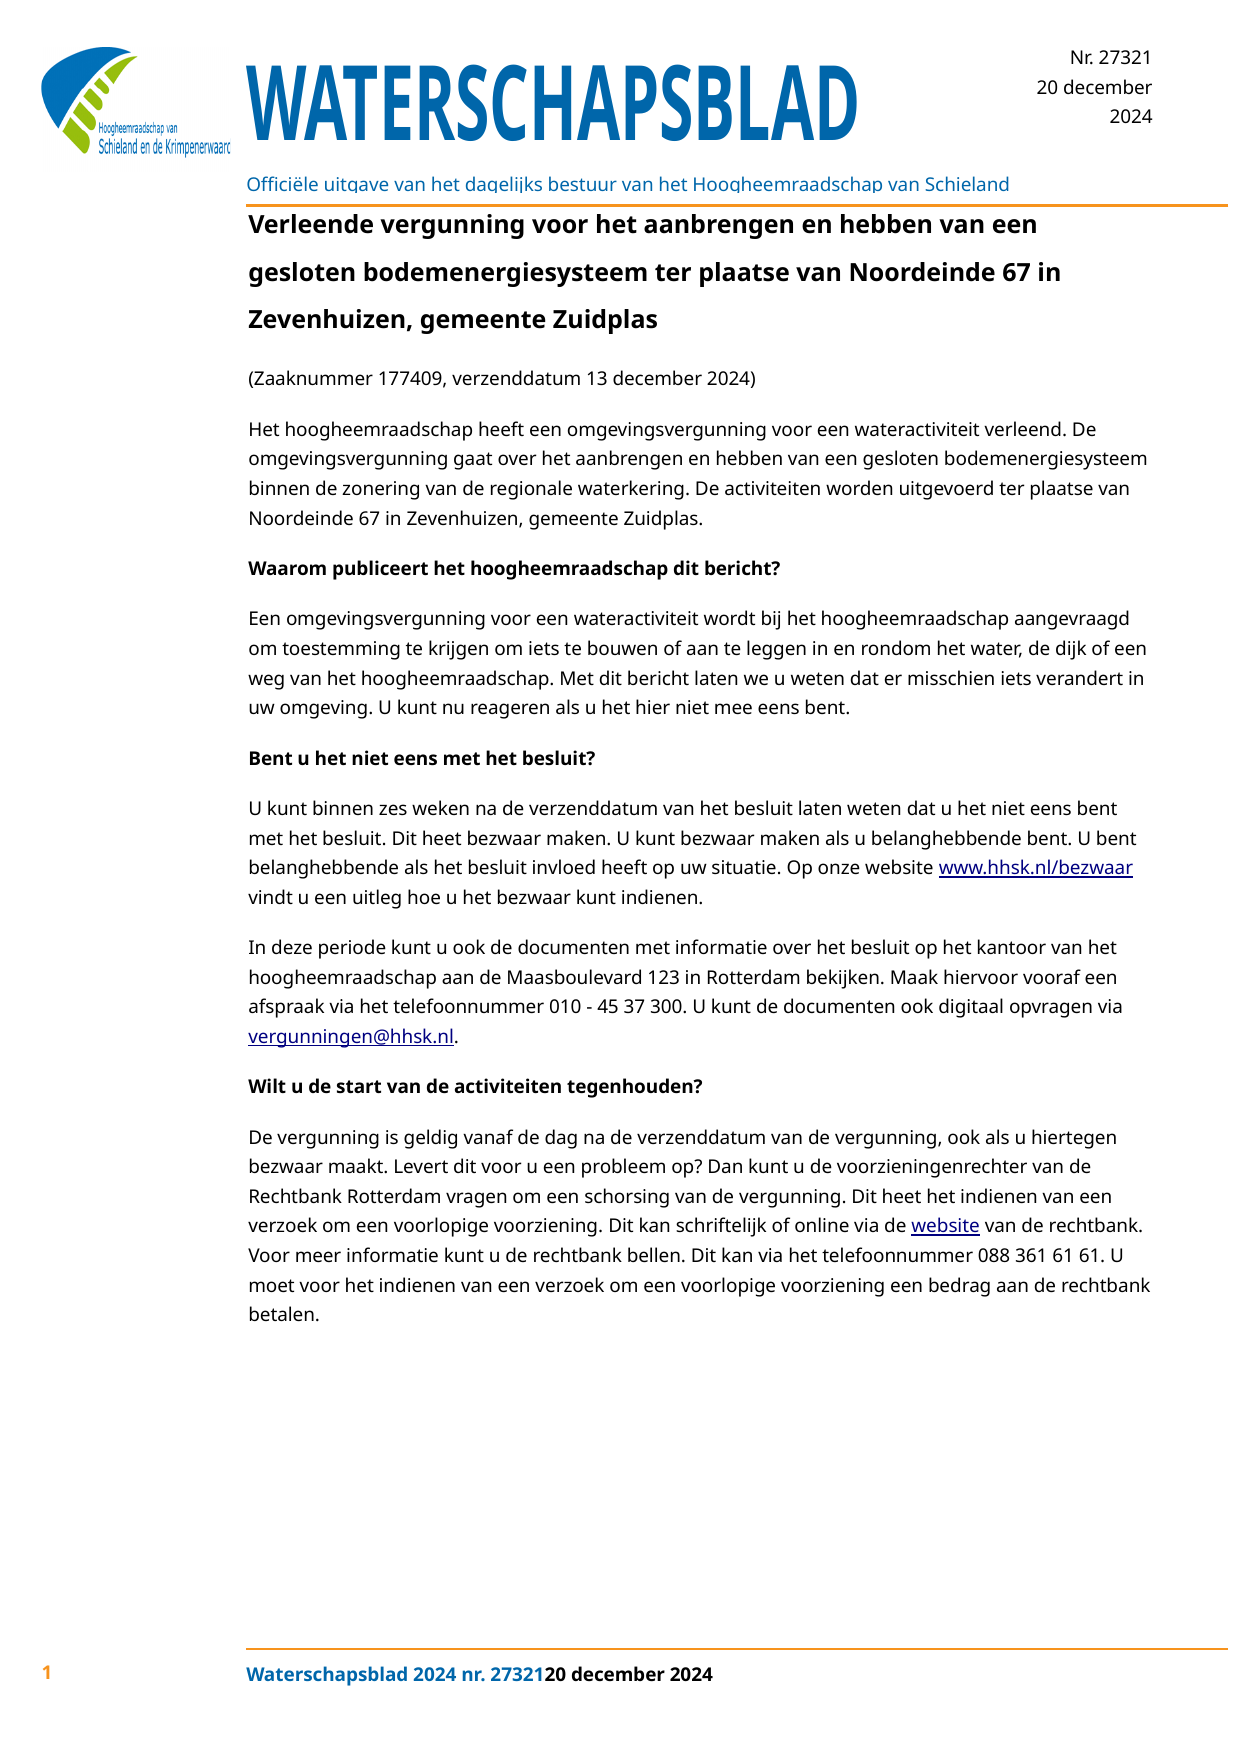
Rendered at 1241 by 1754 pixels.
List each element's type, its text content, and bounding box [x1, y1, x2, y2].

text Een omgevingsvergunning voor een wateractiviteit wordt bij het hoogheemraadschap aangevraagd om toestemming te krijgen om iets te bouwen of aan te leggen in en rondom het water, de dijk of een weg van het hoogheemraadschap. Met dit bericht laten we u weten dat er misschien iets verandert in uw omgeving. U kunt nu reageren als u het hier niet mee eens bent. [248, 606, 1152, 720]
text Bent u het niet eens met het besluit? [248, 745, 1152, 770]
text De vergunning is geldig vanaf de dag na de verzenddatum van de vergunning, ook als u hiertegen bezwaar maakt. Levert dit voor u een probleem op? Dan kunt u de voorzieningenrechter van de Rechtbank Rotterdam vragen om een schorsing van de vergunning. Dit heet het indienen van een verzoek om een voorlopige voorziening. Dit kan schriftelijk of online via de website van de rechtbank. Voor meer informatie kunt u de rechtbank bellen. Dit kan via het telefoonnummer 088 361 61 61. U moet voor het indienen van een verzoek om een voorlopige voorziening een bedrag aan de rechtbank betalen. [248, 1124, 1152, 1327]
picture [41, 47, 231, 172]
text U kunt binnen zes weken na de verzenddatum van het besluit laten weten dat u het niet eens bent met het besluit. Dit heet bezwaar maken. U kunt bezwaar maken als u belanghebbende bent. U bent belanghebbende als het besluit invloed heeft op uw situatie. Op onze website www.hhsk.nl/bezwaar vindt u een uitleg hoe u het bezwaar kunt indienen. [248, 795, 1152, 909]
text Wilt u de start van de activiteiten tegenhouden? [248, 1073, 1152, 1099]
text Verleende vergunning voor het aanbrengen en hebben van een gesloten bodemenergiesysteem ter plaatse van Noordeinde 67 in Zevenhuizen, gemeente Zuidplas [248, 207, 1152, 336]
text (Zaaknummer 177409, verzenddatum 13 december 2024) [248, 366, 1152, 391]
text In deze periode kunt u ook de documenten met informatie over het besluit op het kantoor van het hoogheemraadschap aan de Maasboulevard 123 in Rotterdam bekijken. Maak hiervoor vooraf een afspraak via het telefoonnummer 010 - 45 37 300. U kunt de documenten ook digitaal opvragen via vergunningen@hhsk.nl. [248, 934, 1152, 1049]
text Het hoogheemraadschap heeft een omgevingsvergunning voor een wateractiviteit verleend. De omgevingsvergunning gaat over het aanbrengen en hebben van een gesloten bodemenergiesysteem binnen de zonering van de regionale waterkering. De activiteiten worden uitgevoerd ter plaatse van Noordeinde 67 in Zevenhuizen, gemeente Zuidplas. [248, 416, 1152, 530]
text Waarom publiceert het hoogheemraadschap dit bericht? [248, 555, 1152, 581]
